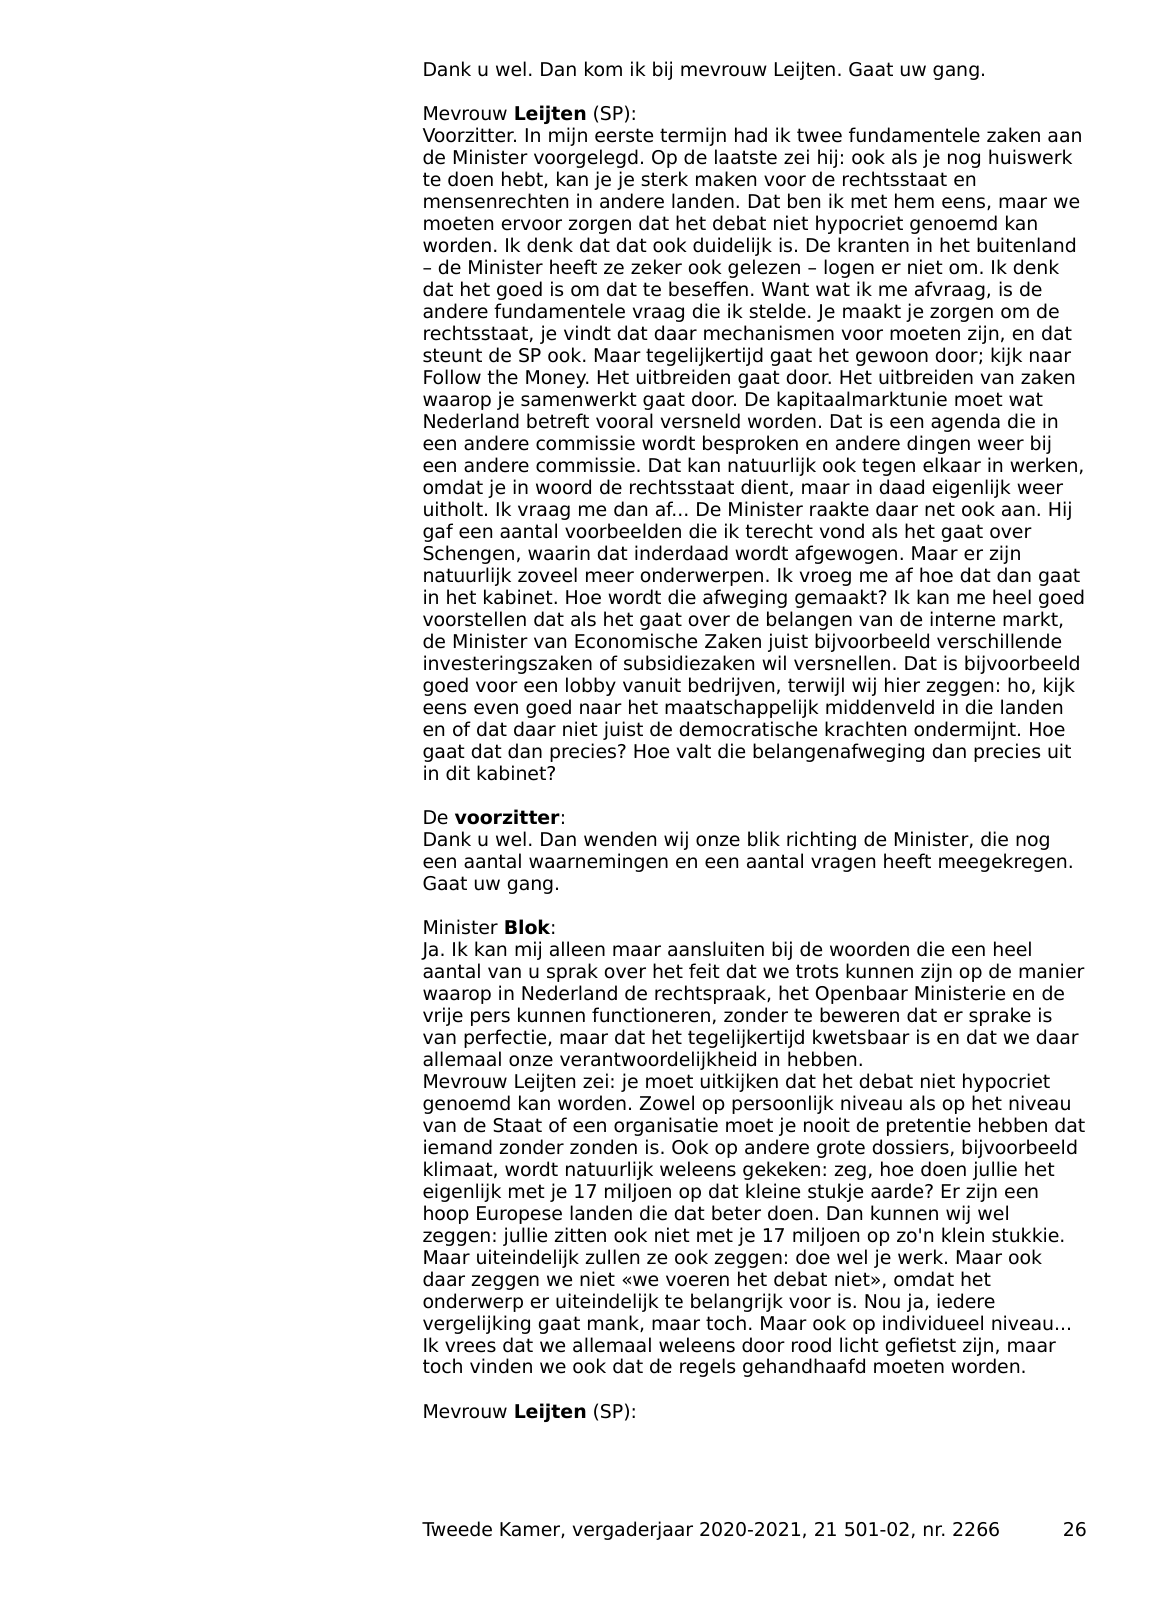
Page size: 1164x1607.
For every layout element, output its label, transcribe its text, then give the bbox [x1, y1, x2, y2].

text Mevrouw Leijten (SP): [422, 103, 1087, 125]
text Ja. Ik kan mij alleen maar aansluiten bij de woorden die een heel aantal van u sprak over het feit dat we trots kunnen zijn op de manier waarop in Nederland de rechtspraak, het Openbaar Ministerie en de vrije pers kunnen functioneren, zonder te beweren dat er sprake is van perfectie, maar dat het tegelijkertijd kwetsbaar is en dat we daar allemaal onze verantwoordelijkheid in hebben. [422, 939, 1087, 1071]
text Voorzitter. In mijn eerste termijn had ik twee fundamentele zaken aan de Minister voorgelegd. Op de laatste zei hij: ook als je nog huiswerk te doen hebt, kan je je sterk maken voor de rechtsstaat en mensenrechten in andere landen. Dat ben ik met hem eens, maar we moeten ervoor zorgen dat het debat niet hypocriet genoemd kan worden. Ik denk dat dat ook duidelijk is. De kranten in het buitenland – de Minister heeft ze zeker ook gelezen – logen er niet om. Ik denk dat het goed is om dat te beseffen. Want wat ik me afvraag, is de andere fundamentele vraag die ik stelde. Je maakt je zorgen om de rechtsstaat, je vindt dat daar mechanismen voor moeten zijn, en dat steunt de SP ook. Maar tegelijkertijd gaat het gewoon door; kijk naar Follow the Money. Het uitbreiden gaat door. Het uitbreiden van zaken waarop je samenwerkt gaat door. De kapitaalmarktunie moet wat Nederland betreft vooral versneld worden. Dat is een agenda die in een andere commissie wordt besproken en andere dingen weer bij een andere commissie. Dat kan natuurlijk ook tegen elkaar in werken, omdat je in woord de rechtsstaat dient, maar in daad eigenlijk weer uitholt. Ik vraag me dan af... De Minister raakte daar net ook aan. Hij gaf een aantal voorbeelden die ik terecht vond als het gaat over Schengen, waarin dat inderdaad wordt afgewogen. Maar er zijn natuurlijk zoveel meer onderwerpen. Ik vroeg me af hoe dat dan gaat in het kabinet. Hoe wordt die afweging gemaakt? Ik kan me heel goed voorstellen dat als het gaat over de belangen van de interne markt, de Minister van Economische Zaken juist bijvoorbeeld verschillende investeringszaken of subsidiezaken wil versnellen. Dat is bijvoorbeeld goed voor een lobby vanuit bedrijven, terwijl wij hier zeggen: ho, kijk eens even goed naar het maatschappelijk middenveld in die landen en of dat daar niet juist de democratische krachten ondermijnt. Hoe gaat dat dan precies? Hoe valt die belangenafweging dan precies uit in dit kabinet? [422, 125, 1087, 784]
text Minister Blok: [422, 917, 1087, 939]
text Mevrouw Leijten (SP): [422, 1401, 1087, 1423]
text Dank u wel. Dan kom ik bij mevrouw Leijten. Gaat uw gang. [422, 59, 1087, 81]
text Mevrouw Leijten zei: je moet uitkijken dat het debat niet hypocriet genoemd kan worden. Zowel op persoonlijk niveau als op het niveau van de Staat of een organisatie moet je nooit de pretentie hebben dat iemand zonder zonden is. Ook op andere grote dossiers, bijvoorbeeld klimaat, wordt natuurlijk weleens gekeken: zeg, hoe doen jullie het eigenlijk met je 17 miljoen op dat kleine stukje aarde? Er zijn een hoop Europese landen die dat beter doen. Dan kunnen wij wel zeggen: jullie zitten ook niet met je 17 miljoen op zo'n klein stukkie. Maar uiteindelijk zullen ze ook zeggen: doe wel je werk. Maar ook daar zeggen we niet «we voeren het debat niet», omdat het onderwerp er uiteindelijk te belangrijk voor is. Nou ja, iedere vergelijking gaat mank, maar toch. Maar ook op individueel niveau... Ik vrees dat we allemaal weleens door rood licht gefietst zijn, maar toch vinden we ook dat de regels gehandhaafd moeten worden. [422, 1071, 1087, 1378]
text De voorzitter: [422, 807, 1087, 829]
text Dank u wel. Dan wenden wij onze blik richting de Minister, die nog een aantal waarnemingen en een aantal vragen heeft meegekregen. Gaat uw gang. [422, 829, 1087, 895]
